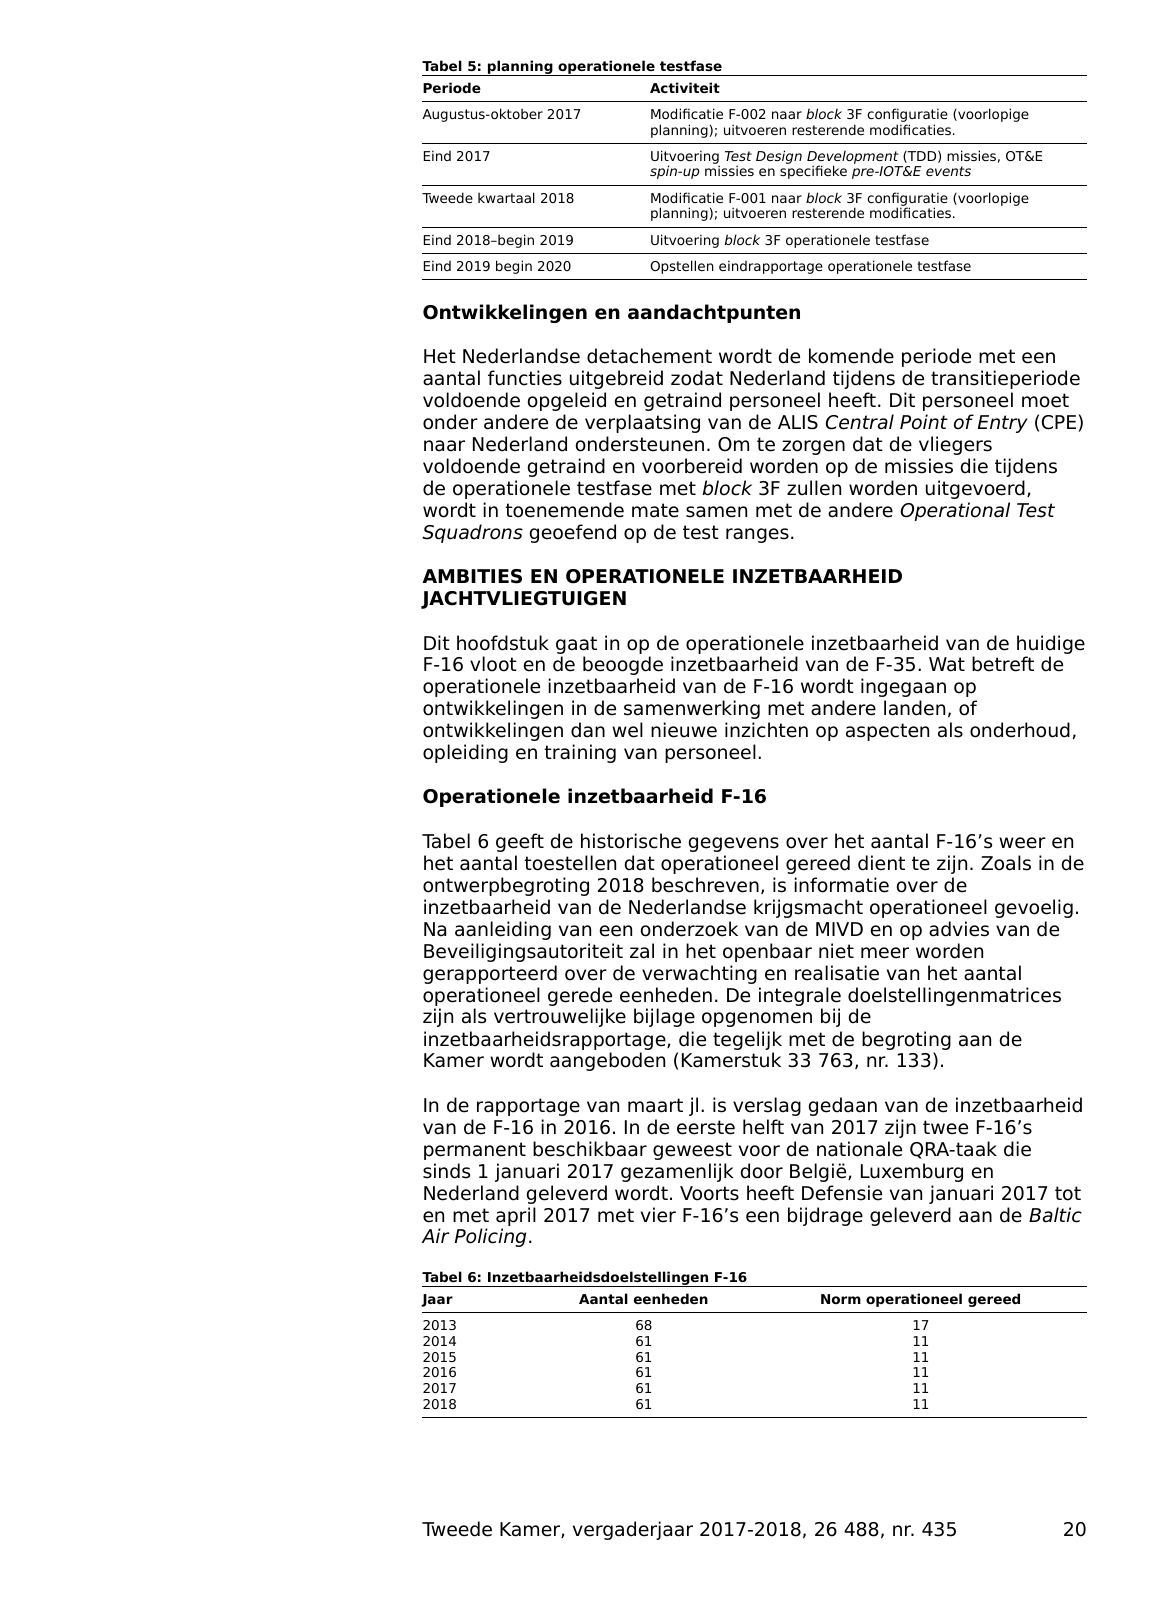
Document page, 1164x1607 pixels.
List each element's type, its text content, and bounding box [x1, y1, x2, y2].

table_cell 2016 [422, 1365, 533, 1381]
text Tabel 6 geeft de historische gegevens over het aantal F-16’s weer en het aantal toestellen dat operationeel gereed dient te zijn. Zoals in de ontwerpbegroting 2018 beschreven, is informatie over de inzetbaarheid van de Nederlandse krijgsmacht operationeel gevoelig. Na aanleiding van een onderzoek van de MIVD en op advies van de Beveiligingsautoriteit zal in het openbaar niet meer worden gerapporteerd over de verwachting en realisatie van het aantal operationeel gerede eenheden. De integrale doelstellingenmatrices zijn als vertrouwelijke bijlage opgenomen bij de inzetbaarheidsrapportage, die tegelijk met de begroting aan de Kamer wordt aangeboden (Kamerstuk 33 763, nr. 133). [422, 831, 1087, 1072]
table_cell Activiteit [644, 76, 1087, 101]
table_cell Modificatie F-001 naar block 3F configuratie (voorlopige planning); uitvoeren resterende modificaties. [644, 186, 1087, 227]
table_cell 61 [533, 1334, 754, 1349]
table_header Tabel 6: Inzetbaarheidsdoelstellingen F-16 [422, 1270, 1087, 1286]
table_cell 68 [533, 1313, 754, 1334]
table_cell 2013 [422, 1313, 533, 1334]
table_cell 11 [754, 1365, 1087, 1381]
table_cell Augustus-oktober 2017 [422, 102, 644, 143]
text Het Nederlandse detachement wordt de komende periode met een aantal functies uitgebreid zodat Nederland tijdens de transitieperiode voldoende opgeleid en getraind personeel heeft. Dit personeel moet onder andere de verplaatsing van de ALIS Central Point of Entry (CPE) naar Nederland ondersteunen. Om te zorgen dat de vliegers voldoende getraind en voorbereid worden op de missies die tijdens de operationele testfase met block 3F zullen worden uitgevoerd, wordt in toenemende mate samen met de andere Operational Test Squadrons geoefend op de test ranges. [422, 346, 1087, 544]
table_cell Modificatie F-002 naar block 3F configuratie (voorlopige planning); uitvoeren resterende modificaties. [644, 102, 1087, 143]
table_cell 2017 [422, 1381, 533, 1397]
table_cell 2014 [422, 1334, 533, 1349]
table_cell Tweede kwartaal 2018 [422, 186, 644, 227]
table_cell Eind 2019 begin 2020 [422, 254, 644, 279]
subtitle Operationele inzetbaarheid F-16 [422, 786, 1087, 808]
table_cell Uitvoering Test Design Development (TDD) missies, OT&E spin-up missies en specifieke pre-IOT&E events [644, 144, 1087, 185]
table_cell Opstellen eindrapportage operationele testfase [644, 254, 1087, 279]
text Dit hoofdstuk gaat in op de operationele inzetbaarheid van de huidige F-16 vloot en de beoogde inzetbaarheid van de F-35. Wat betreft de operationele inzetbaarheid van de F-16 wordt ingegaan op ontwikkelingen in de samenwerking met andere landen, of ontwikkelingen dan wel nieuwe inzichten op aspecten als onderhoud, opleiding en training van personeel. [422, 632, 1087, 764]
table_cell 61 [533, 1381, 754, 1397]
table_cell 2018 [422, 1397, 533, 1417]
table_cell 11 [754, 1349, 1087, 1365]
table_cell Jaar [422, 1287, 533, 1312]
table_cell 11 [754, 1381, 1087, 1397]
table_cell 11 [754, 1334, 1087, 1349]
table_header Tabel 5: planning operationele testfase [422, 59, 1087, 75]
table_cell Aantal eenheden [533, 1287, 754, 1312]
text In de rapportage van maart jl. is verslag gedaan van de inzetbaarheid van de F-16 in 2016. In de eerste helft van 2017 zijn twee F-16’s permanent beschikbaar geweest voor de nationale QRA-taak die sinds 1 januari 2017 gezamenlijk door België, Luxemburg en Nederland geleverd wordt. Voorts heeft Defensie van januari 2017 tot en met april 2017 met vier F-16’s een bijdrage geleverd aan de Baltic Air Policing. [422, 1094, 1087, 1248]
table_cell Uitvoering block 3F operationele testfase [644, 228, 1087, 253]
table_cell 11 [754, 1397, 1087, 1417]
table_cell Eind 2017 [422, 144, 644, 185]
table_cell 61 [533, 1349, 754, 1365]
table_cell Periode [422, 76, 644, 101]
table_cell 61 [533, 1397, 754, 1417]
subtitle Ontwikkelingen en aandachtpunten [422, 302, 1087, 324]
subtitle AMBITIES EN OPERATIONELE INZETBAARHEID JACHTVLIEGTUIGEN [422, 566, 1087, 610]
table_cell 17 [754, 1313, 1087, 1334]
table_cell Norm operationeel gereed [754, 1287, 1087, 1312]
table_cell 61 [533, 1365, 754, 1381]
table_cell 2015 [422, 1349, 533, 1365]
table_cell Eind 2018–begin 2019 [422, 228, 644, 253]
